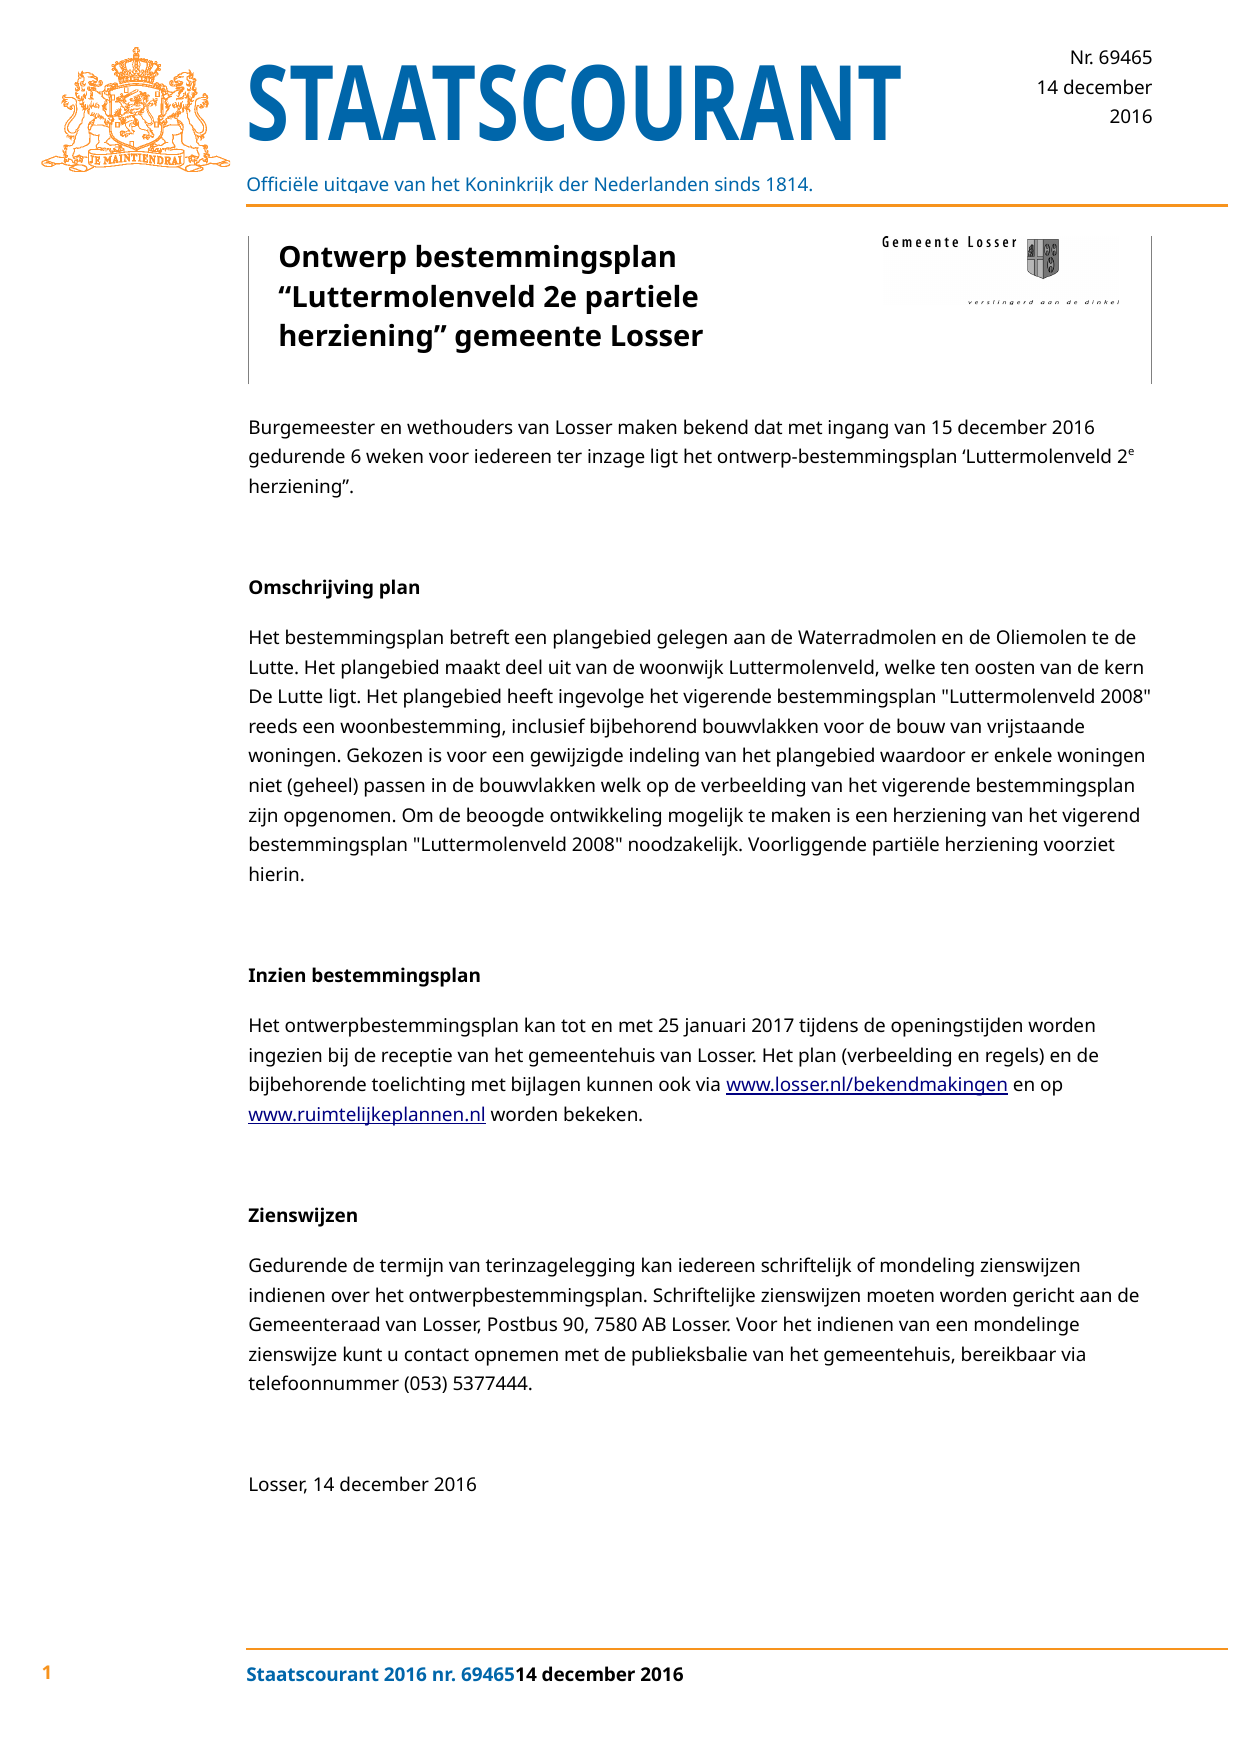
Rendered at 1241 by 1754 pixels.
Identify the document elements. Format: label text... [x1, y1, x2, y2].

text Het bestemmingsplan betreft een plangebied gelegen aan de Waterradmolen en de Oliemolen te de Lutte. Het plangebied maakt deel uit van de woonwijk Luttermolenveld, welke ten oosten van de kern De Lutte ligt. Het plangebied heeft ingevolge het vigerende bestemmingsplan "Luttermolenveld 2008" reeds een woonbestemming, inclusief bijbehorend bouwvlakken voor de bouw van vrijstaande woningen. Gekozen is voor een gewijzigde indeling van het plangebied waardoor er enkele woningen niet (geheel) passen in de bouwvlakken welk op de verbeelding van het vigerende bestemmingsplan zijn opgenomen. Om de beoogde ontwikkeling mogelijk te maken is een herziening van het vigerend bestemmingsplan "Luttermolenveld 2008" noodzakelijk. Voorliggende partiële herziening voorziet hierin. [248, 624, 1152, 887]
text Gedurende de termijn van terinzagelegging kan iedereen schriftelijk of mondeling zienswijzen indienen over het ontwerpbestemmingsplan. Schriftelijke zienswijzen moeten worden gericht aan de Gemeenteraad van Losser, Postbus 90, 7580 AB Losser. Voor het indienen van een mondelinge zienswijze kunt u contact opnemen met de publieksbalie van het gemeentehuis, bereikbaar via telefoonnummer (053) 5377444. [248, 1252, 1152, 1396]
text Burgemeester en wethouders van Losser maken bekend dat met ingang van 15 december 2016 gedurende 6 weken voor iedereen ter inzage ligt het ontwerp-bestemmingsplan ‘Luttermolenveld 2e herziening”. [248, 414, 1152, 499]
table_header Ontwerp bestemmingsplan “Luttermolenveld 2e partiele herziening” gemeente Losser [249, 236, 850, 384]
table_header [850, 236, 1151, 384]
text Omschrijving plan [248, 574, 1152, 600]
text Zienswijzen [248, 1202, 1152, 1228]
text Losser, 14 december 2016 [248, 1471, 1152, 1497]
text Inzien bestemmingsplan [248, 962, 1152, 988]
picture [41, 47, 231, 172]
text Het ontwerpbestemmingsplan kan tot en met 25 januari 2017 tijdens de openingstijden worden ingezien bij de receptie van het gemeentehuis van Losser. Het plan (verbeelding en regels) en de bijbehorende toelichting met bijlagen kunnen ook via www.losser.nl/bekendmakingen en op www.ruimtelijkeplannen.nl worden bekeken. [248, 1012, 1152, 1127]
picture [882, 236, 1119, 305]
